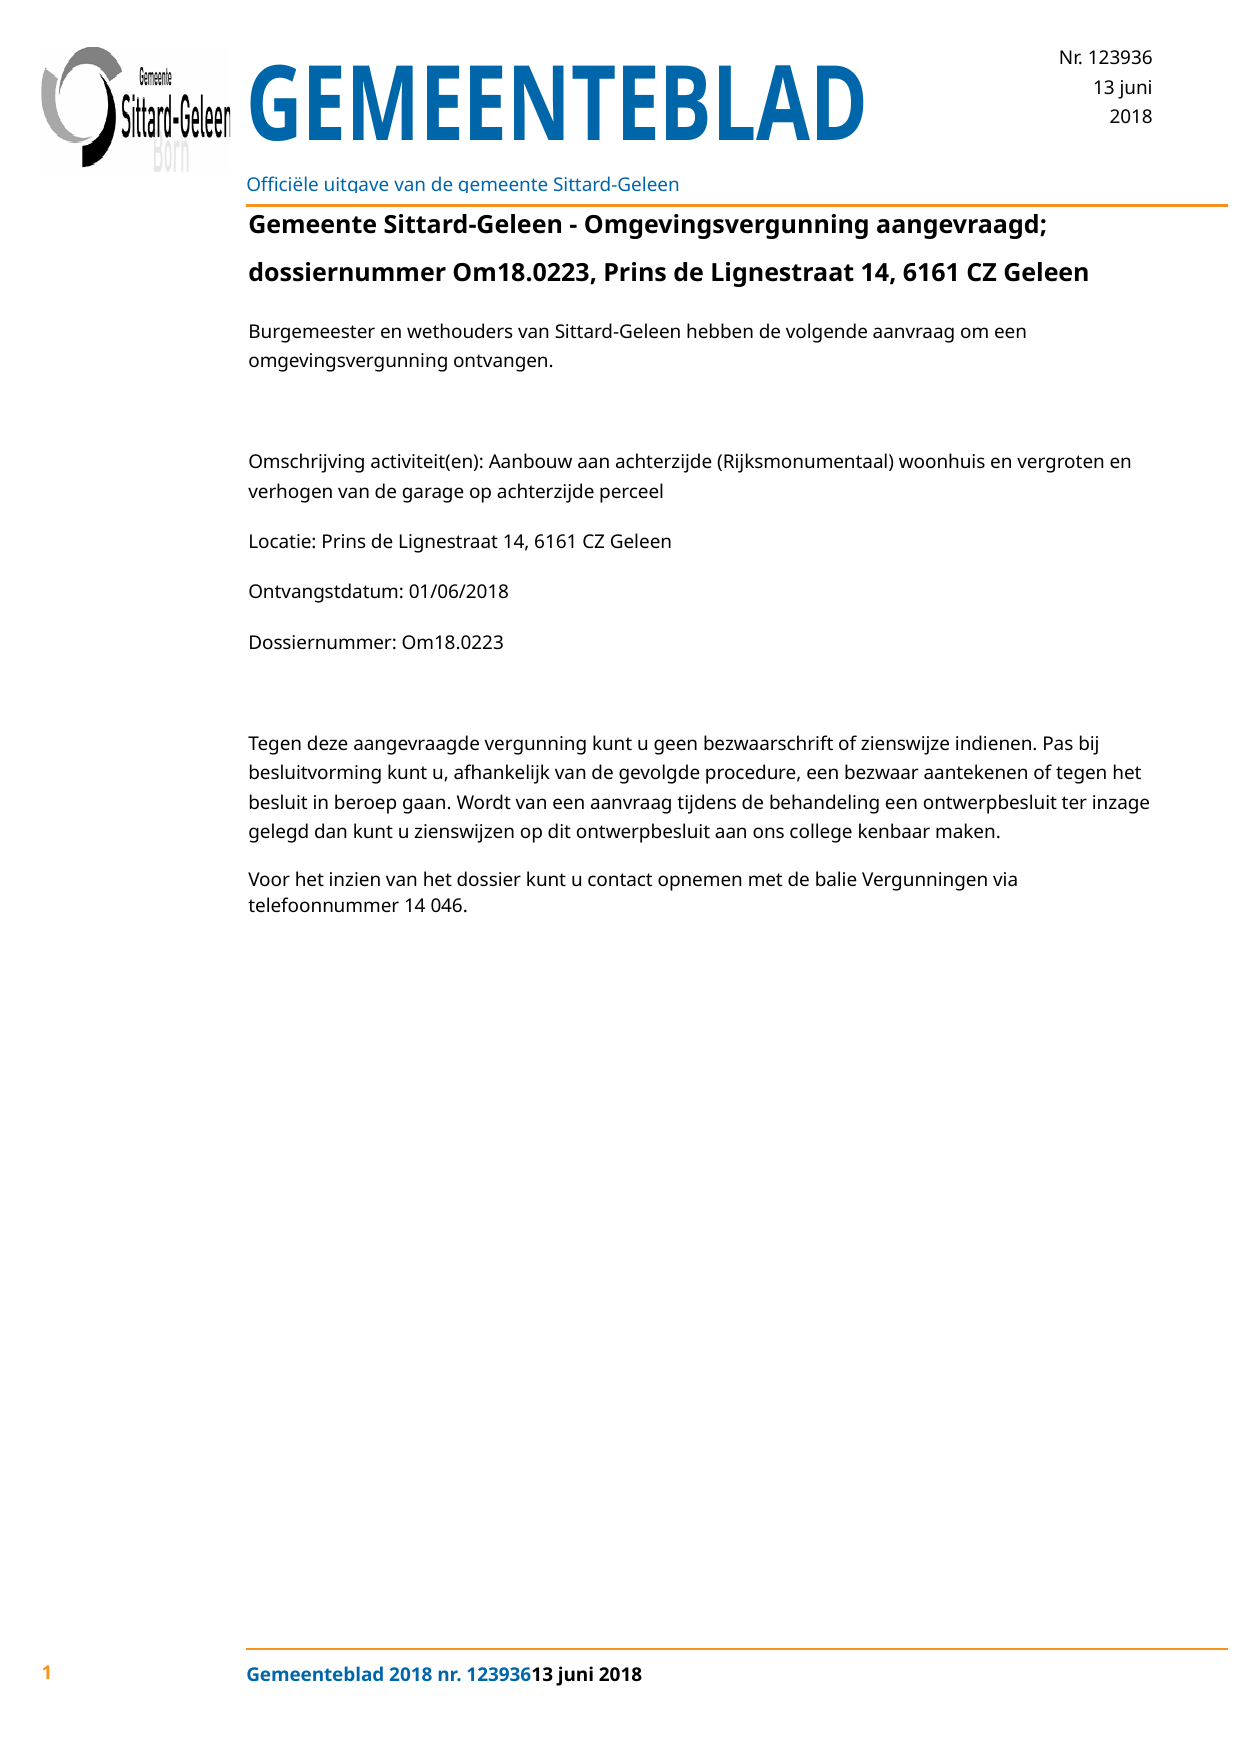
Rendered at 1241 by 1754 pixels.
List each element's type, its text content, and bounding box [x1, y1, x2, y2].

text Gemeente Sittard-Geleen - Omgevingsvergunning aangevraagd; dossiernummer Om18.0223, Prins de Lignestraat 14, 6161 CZ Geleen [248, 207, 1152, 288]
text Voor het inzien van het dossier kunt u contact opnemen met de balie Vergunningen via telefoonnummer 14 046. [248, 867, 1152, 918]
picture [41, 47, 231, 172]
text Omschrijving activiteit(en): Aanbouw aan achterzijde (Rijksmonumentaal) woonhuis en vergroten en verhogen van de garage op achterzijde perceel [248, 448, 1152, 504]
text Dossiernummer: Om18.0223 [248, 629, 1152, 655]
text Tegen deze aangevraagde vergunning kunt u geen bezwaarschrift of zienswijze indienen. Pas bij besluitvorming kunt u, afhankelijk van de gevolgde procedure, een bezwaar aantekenen of tegen het besluit in beroep gaan. Wordt van een aanvraag tijdens de behandeling een ontwerpbesluit ter inzage gelegd dan kunt u zienswijzen op dit ontwerpbesluit aan ons college kenbaar maken. [248, 730, 1152, 844]
text Ontvangstdatum: 01/06/2018 [248, 579, 1152, 604]
text Burgemeester en wethouders van Sittard-Geleen hebben de volgende aanvraag om een omgevingsvergunning ontvangen. [248, 318, 1152, 373]
text Locatie: Prins de Lignestraat 14, 6161 CZ Geleen [248, 528, 1152, 554]
